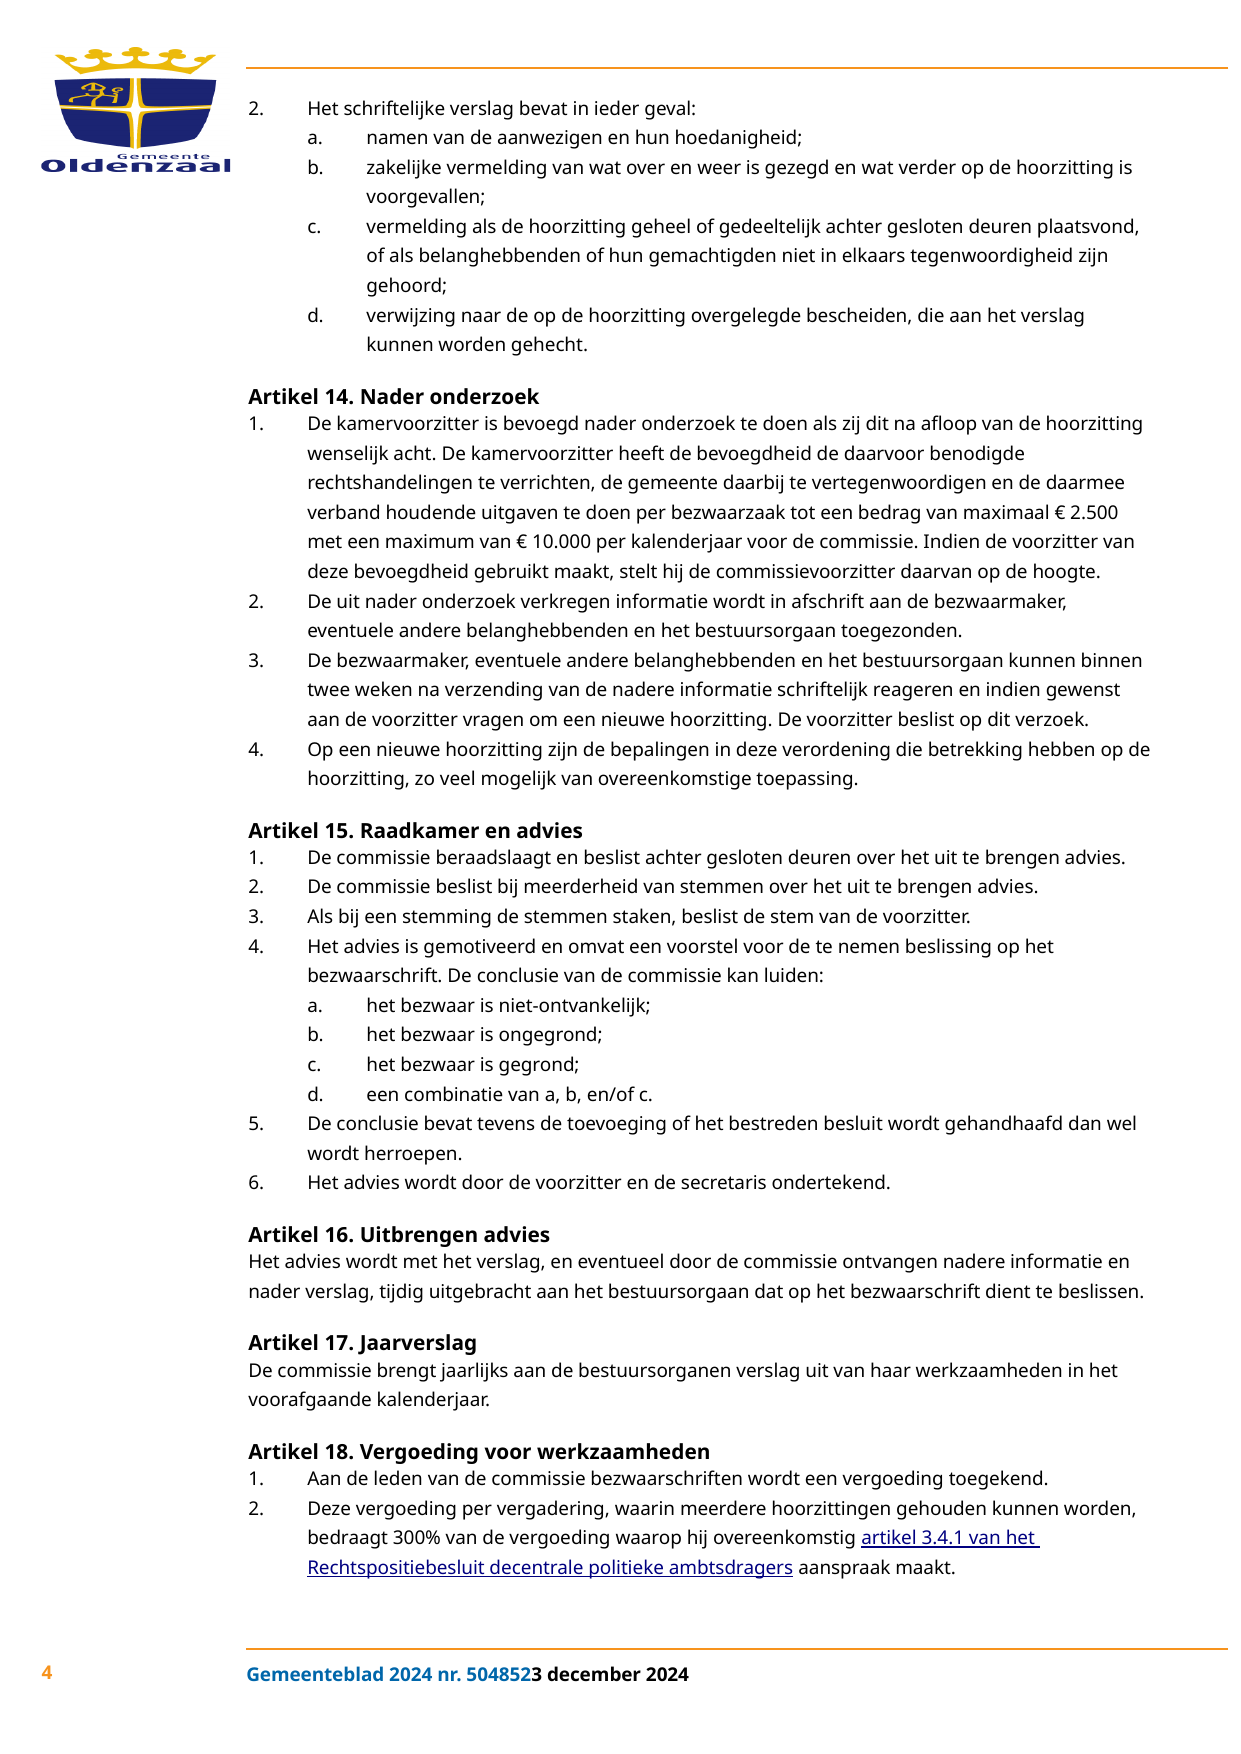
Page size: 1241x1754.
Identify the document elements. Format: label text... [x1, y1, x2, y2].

list Het advies wordt door de voorzitter en de secretaris ondertekend. [248, 1169, 1152, 1195]
list De uit nader onderzoek verkregen informatie wordt in afschrift aan de bezwaarmaker, eventuele andere belanghebbenden en het bestuursorgaan toegezonden. [248, 588, 1152, 643]
list Als bij een stemming de stemmen staken, beslist de stem van de voorzitter. [248, 903, 1152, 929]
list zakelijke vermelding van wat over en weer is gezegd en wat verder op de hoorzitting is voorgevallen; [307, 154, 1152, 209]
list het bezwaar is niet-ontvankelijk; [307, 992, 1152, 1018]
list De kamervoorzitter is bevoegd nader onderzoek te doen als zij dit na afloop van de hoorzitting wenselijk acht. De kamervoorzitter heeft de bevoegdheid de daarvoor benodigde rechtshandelingen te verrichten, de gemeente daarbij te vertegenwoordigen en de daarmee verband houdende uitgaven te doen per bezwaarzaak tot een bedrag van maximaal € 2.500 met een maximum van € 10.000 per kalenderjaar voor de commissie. Indien de voorzitter van deze bevoegdheid gebruikt maakt, stelt hij de commissievoorzitter daarvan op de hoogte. [248, 410, 1152, 584]
list namen van de aanwezigen en hun hoedanigheid; [307, 124, 1152, 150]
text De commissie brengt jaarlijks aan de bestuursorganen verslag uit van haar werkzaamheden in het voorafgaande kalenderjaar. [248, 1357, 1152, 1412]
list Het advies is gemotiveerd en omvat een voorstel voor de te nemen beslissing op het bezwaarschrift. De conclusie van de commissie kan luiden: [248, 933, 1152, 988]
list vermelding als de hoorzitting geheel of gedeeltelijk achter gesloten deuren plaatsvond, of als belanghebbenden of hun gemachtigden niet in elkaars tegenwoordigheid zijn gehoord; [307, 213, 1152, 298]
text Het advies wordt met het verslag, en eventueel door de commissie ontvangen nadere informatie en nader verslag, tijdig uitgebracht aan het bestuursorgaan dat op het bezwaarschrift dient te beslissen. [248, 1248, 1152, 1304]
list De bezwaarmaker, eventuele andere belanghebbenden en het bestuursorgaan kunnen binnen twee weken na verzending van de nadere informatie schriftelijk reageren en indien gewenst aan de voorzitter vragen om een nieuwe hoorzitting. De voorzitter beslist op dit verzoek. [248, 647, 1152, 732]
list Op een nieuwe hoorzitting zijn de bepalingen in deze verordening die betrekking hebben op de hoorzitting, zo veel mogelijk van overeenkomstige toepassing. [248, 736, 1152, 791]
list het bezwaar is ongegrond; [307, 1022, 1152, 1047]
list het bezwaar is gegrond; [307, 1051, 1152, 1077]
list Deze vergoeding per vergadering, waarin meerdere hoorzittingen gehouden kunnen worden, bedraagt 300% van de vergoeding waarop hij overeenkomstig artikel 3.4.1 van het Rechtspositiebesluit decentrale politieke ambtsdragers aanspraak maakt. [248, 1495, 1152, 1580]
picture [41, 47, 231, 172]
text Artikel 17. Jaarverslag [248, 1328, 1152, 1357]
text Artikel 15. Raadkamer en advies [248, 816, 1152, 844]
list verwijzing naar de op de hoorzitting overgelegde bescheiden, die aan het verslag kunnen worden gehecht. [307, 302, 1152, 357]
list De conclusie bevat tevens de toevoeging of het bestreden besluit wordt gehandhaafd dan wel wordt herroepen. [248, 1110, 1152, 1166]
list De commissie beraadslaagt en beslist achter gesloten deuren over het uit te brengen advies. [248, 844, 1152, 870]
list een combinatie van a, b, en/of c. [307, 1081, 1152, 1107]
list Aan de leden van de commissie bezwaarschriften wordt een vergoeding toegekend. [248, 1465, 1152, 1491]
text Artikel 18. Vergoeding voor werkzaamheden [248, 1437, 1152, 1465]
list Het schriftelijke verslag bevat in ieder geval: [248, 95, 1152, 121]
text Artikel 14. Nader onderzoek [248, 382, 1152, 410]
list De commissie beslist bij meerderheid van stemmen over het uit te brengen advies. [248, 874, 1152, 899]
text Artikel 16. Uitbrengen advies [248, 1220, 1152, 1248]
